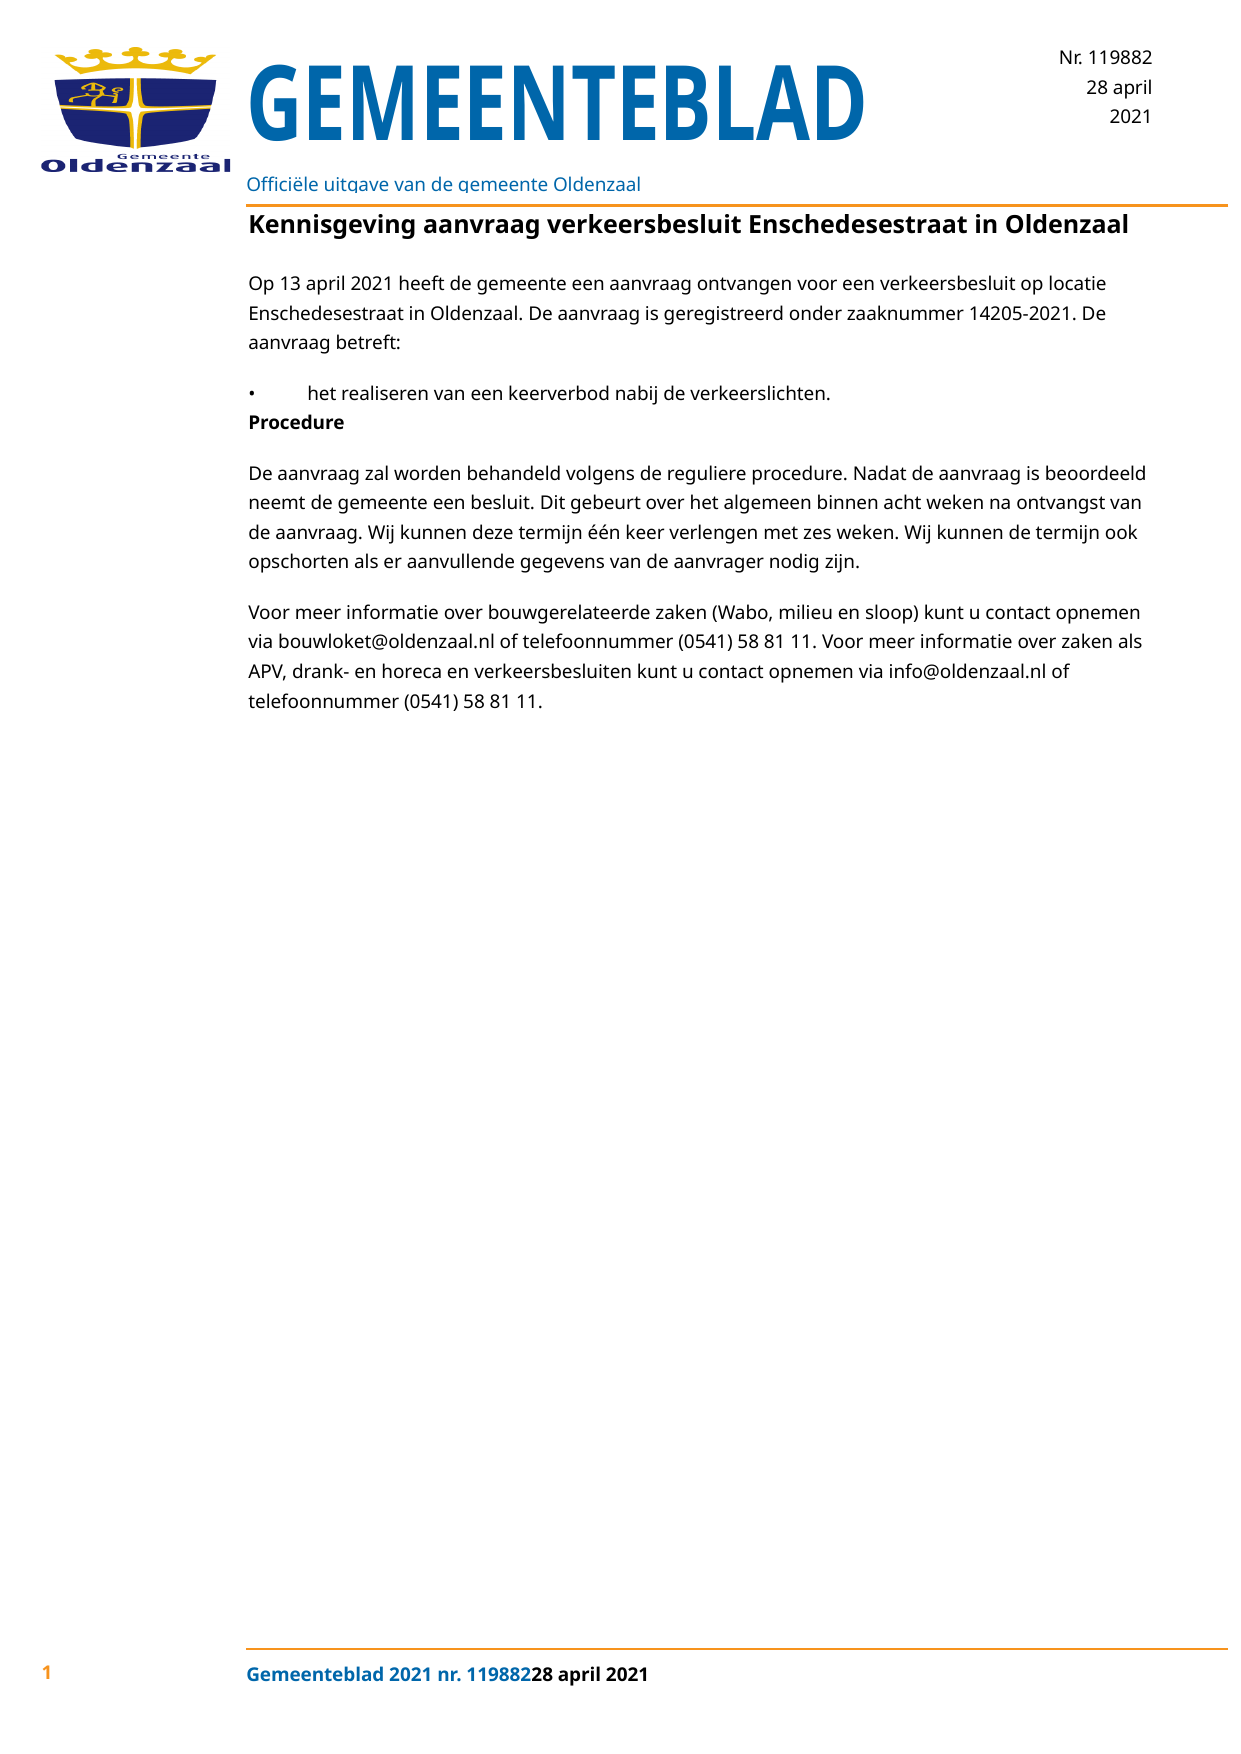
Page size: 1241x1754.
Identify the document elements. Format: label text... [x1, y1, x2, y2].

text Voor meer informatie over bouwgerelateerde zaken (Wabo, milieu en sloop) kunt u contact opnemen via bouwloket@oldenzaal.nl of telefoonnummer (0541) 58 81 11. Voor meer informatie over zaken als APV, drank- en horeca en verkeersbesluiten kunt u contact opnemen via info@oldenzaal.nl of telefoonnummer (0541) 58 81 11. [248, 599, 1152, 713]
list het realiseren van een keerverbod nabij de verkeerslichten. [248, 380, 1152, 406]
text Procedure [248, 409, 1152, 435]
text Kennisgeving aanvraag verkeersbesluit Enschedesestraat in Oldenzaal [248, 207, 1152, 241]
text Op 13 april 2021 heeft de gemeente een aanvraag ontvangen voor een verkeersbesluit op locatie Enschedesestraat in Oldenzaal. De aanvraag is geregistreerd onder zaaknummer 14205-2021. De aanvraag betreft: [248, 270, 1152, 355]
picture [41, 47, 231, 172]
text De aanvraag zal worden behandeld volgens de reguliere procedure. Nadat de aanvraag is beoordeeld neemt de gemeente een besluit. Dit gebeurt over het algemeen binnen acht weken na ontvangst van de aanvraag. Wij kunnen deze termijn één keer verlengen met zes weken. Wij kunnen de termijn ook opschorten als er aanvullende gegevens van de aanvrager nodig zijn. [248, 460, 1152, 574]
